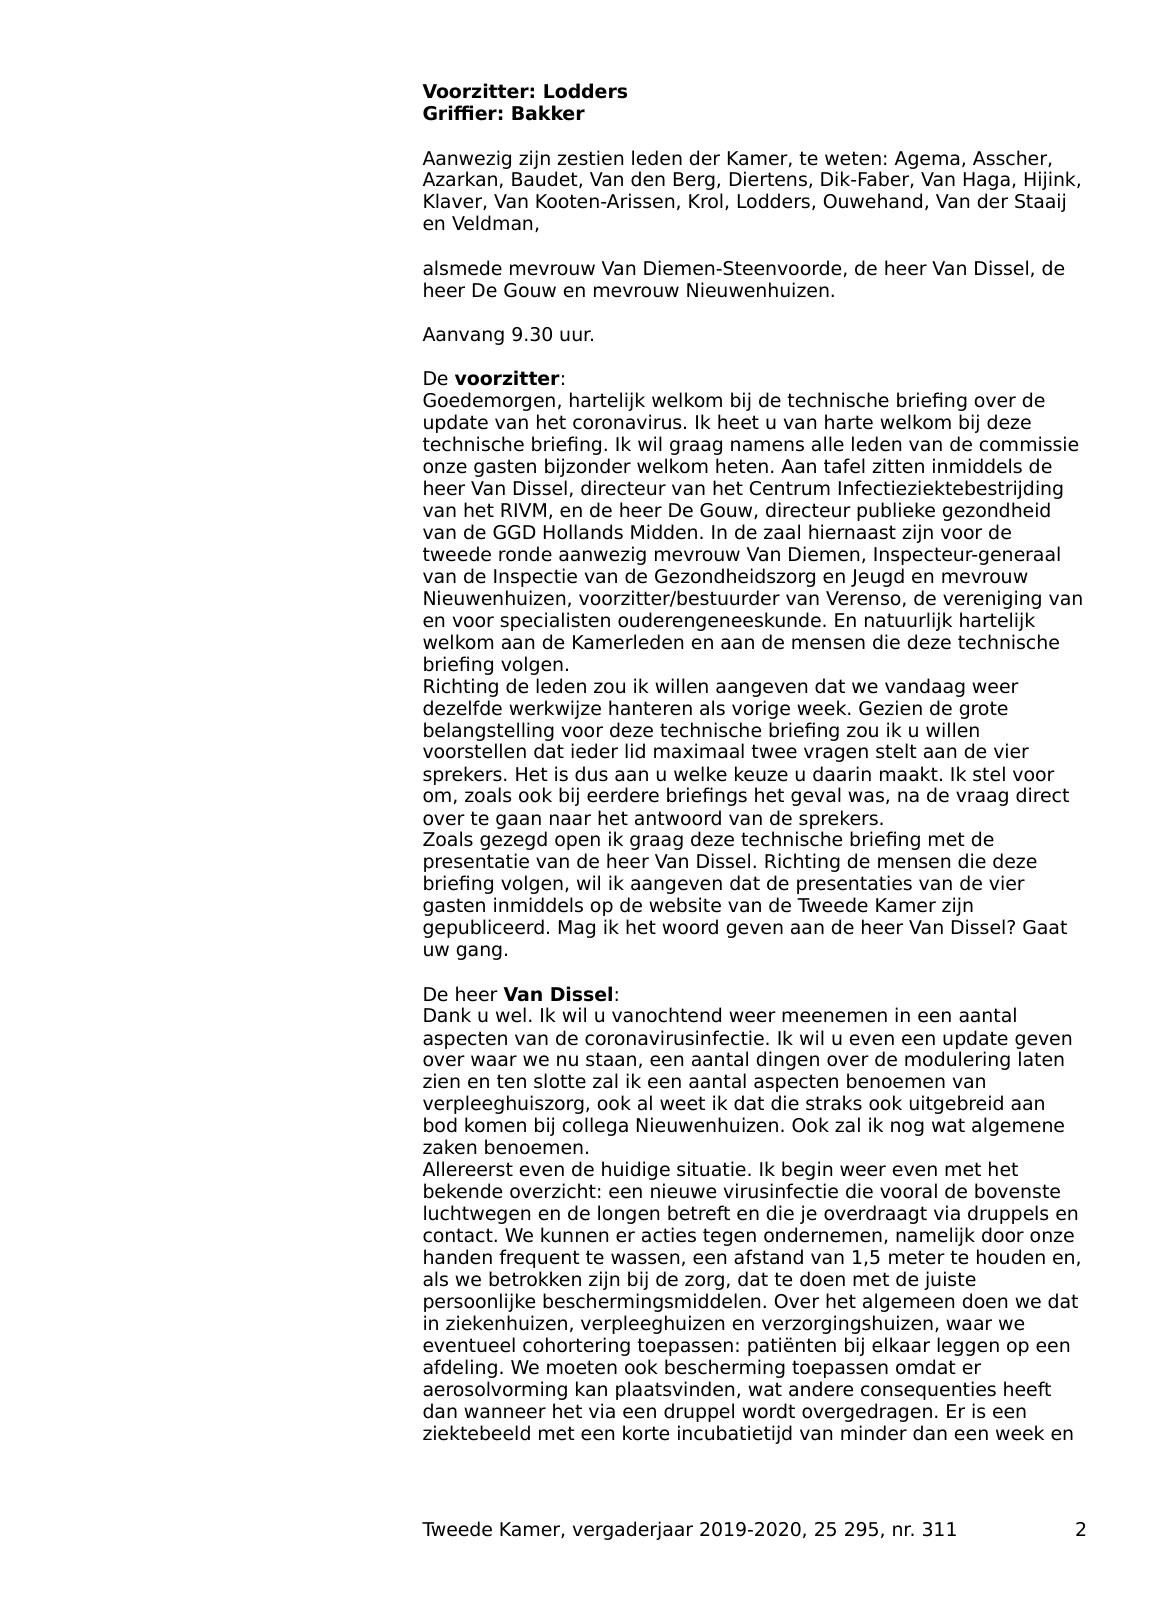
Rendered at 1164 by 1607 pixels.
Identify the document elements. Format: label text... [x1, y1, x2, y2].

text Richting de leden zou ik willen aangeven dat we vandaag weer dezelfde werkwijze hanteren als vorige week. Gezien de grote belangstelling voor deze technische briefing zou ik u willen voorstellen dat ieder lid maximaal twee vragen stelt aan de vier sprekers. Het is dus aan u welke keuze u daarin maakt. Ik stel voor om, zoals ook bij eerdere briefings het geval was, na de vraag direct over te gaan naar het antwoord van de sprekers. [422, 676, 1087, 829]
text Griffier: Bakker [422, 103, 1087, 125]
text De voorzitter: [422, 368, 1087, 390]
text De heer Van Dissel: [422, 983, 1087, 1005]
text Dank u wel. Ik wil u vanochtend weer meenemen in een aantal aspecten van de coronavirusinfectie. Ik wil u even een update geven over waar we nu staan, een aantal dingen over de modulering laten zien en ten slotte zal ik een aantal aspecten benoemen van verpleeghuiszorg, ook al weet ik dat die straks ook uitgebreid aan bod komen bij collega Nieuwenhuizen. Ook zal ik nog wat algemene zaken benoemen. [422, 1005, 1087, 1159]
text Voorzitter: Lodders [422, 81, 1087, 103]
text Aanwezig zijn zestien leden der Kamer, te weten: Agema, Asscher, Azarkan, Baudet, Van den Berg, Diertens, Dik-Faber, Van Haga, Hijink, Klaver, Van Kooten-Arissen, Krol, Lodders, Ouwehand, Van der Staaij en Veldman, [422, 147, 1087, 235]
text Goedemorgen, hartelijk welkom bij de technische briefing over de update van het coronavirus. Ik heet u van harte welkom bij deze technische briefing. Ik wil graag namens alle leden van de commissie onze gasten bijzonder welkom heten. Aan tafel zitten inmiddels de heer Van Dissel, directeur van het Centrum Infectieziektebestrijding van het RIVM, en de heer De Gouw, directeur publieke gezondheid van de GGD Hollands Midden. In de zaal hiernaast zijn voor de tweede ronde aanwezig mevrouw Van Diemen, Inspecteur-generaal van de Inspectie van de Gezondheidszorg en Jeugd en mevrouw Nieuwenhuizen, voorzitter/bestuurder van Verenso, de vereniging van en voor specialisten ouderengeneeskunde. En natuurlijk hartelijk welkom aan de Kamerleden en aan de mensen die deze technische briefing volgen. [422, 390, 1087, 676]
text Aanvang 9.30 uur. [422, 324, 1087, 346]
text Zoals gezegd open ik graag deze technische briefing met de presentatie van de heer Van Dissel. Richting de mensen die deze briefing volgen, wil ik aangeven dat de presentaties van de vier gasten inmiddels op de website van de Tweede Kamer zijn gepubliceerd. Mag ik het woord geven aan de heer Van Dissel? Gaat uw gang. [422, 829, 1087, 961]
text Allereerst even de huidige situatie. Ik begin weer even met het bekende overzicht: een nieuwe virusinfectie die vooral de bovenste luchtwegen en de longen betreft en die je overdraagt via druppels en contact. We kunnen er acties tegen ondernemen, namelijk door onze handen frequent te wassen, een afstand van 1,5 meter te houden en, als we betrokken zijn bij de zorg, dat te doen met de juiste persoonlijke beschermingsmiddelen. Over het algemeen doen we dat in ziekenhuizen, verpleeghuizen en verzorgingshuizen, waar we eventueel cohortering toepassen: patiënten bij elkaar leggen op een afdeling. We moeten ook bescherming toepassen omdat er aerosolvorming kan plaatsvinden, wat andere consequenties heeft dan wanneer het via een druppel wordt overgedragen. Er is een ziektebeeld met een korte incubatietijd van minder dan een week en [422, 1159, 1087, 1445]
text alsmede mevrouw Van Diemen-Steenvoorde, de heer Van Dissel, de heer De Gouw en mevrouw Nieuwenhuizen. [422, 257, 1087, 301]
